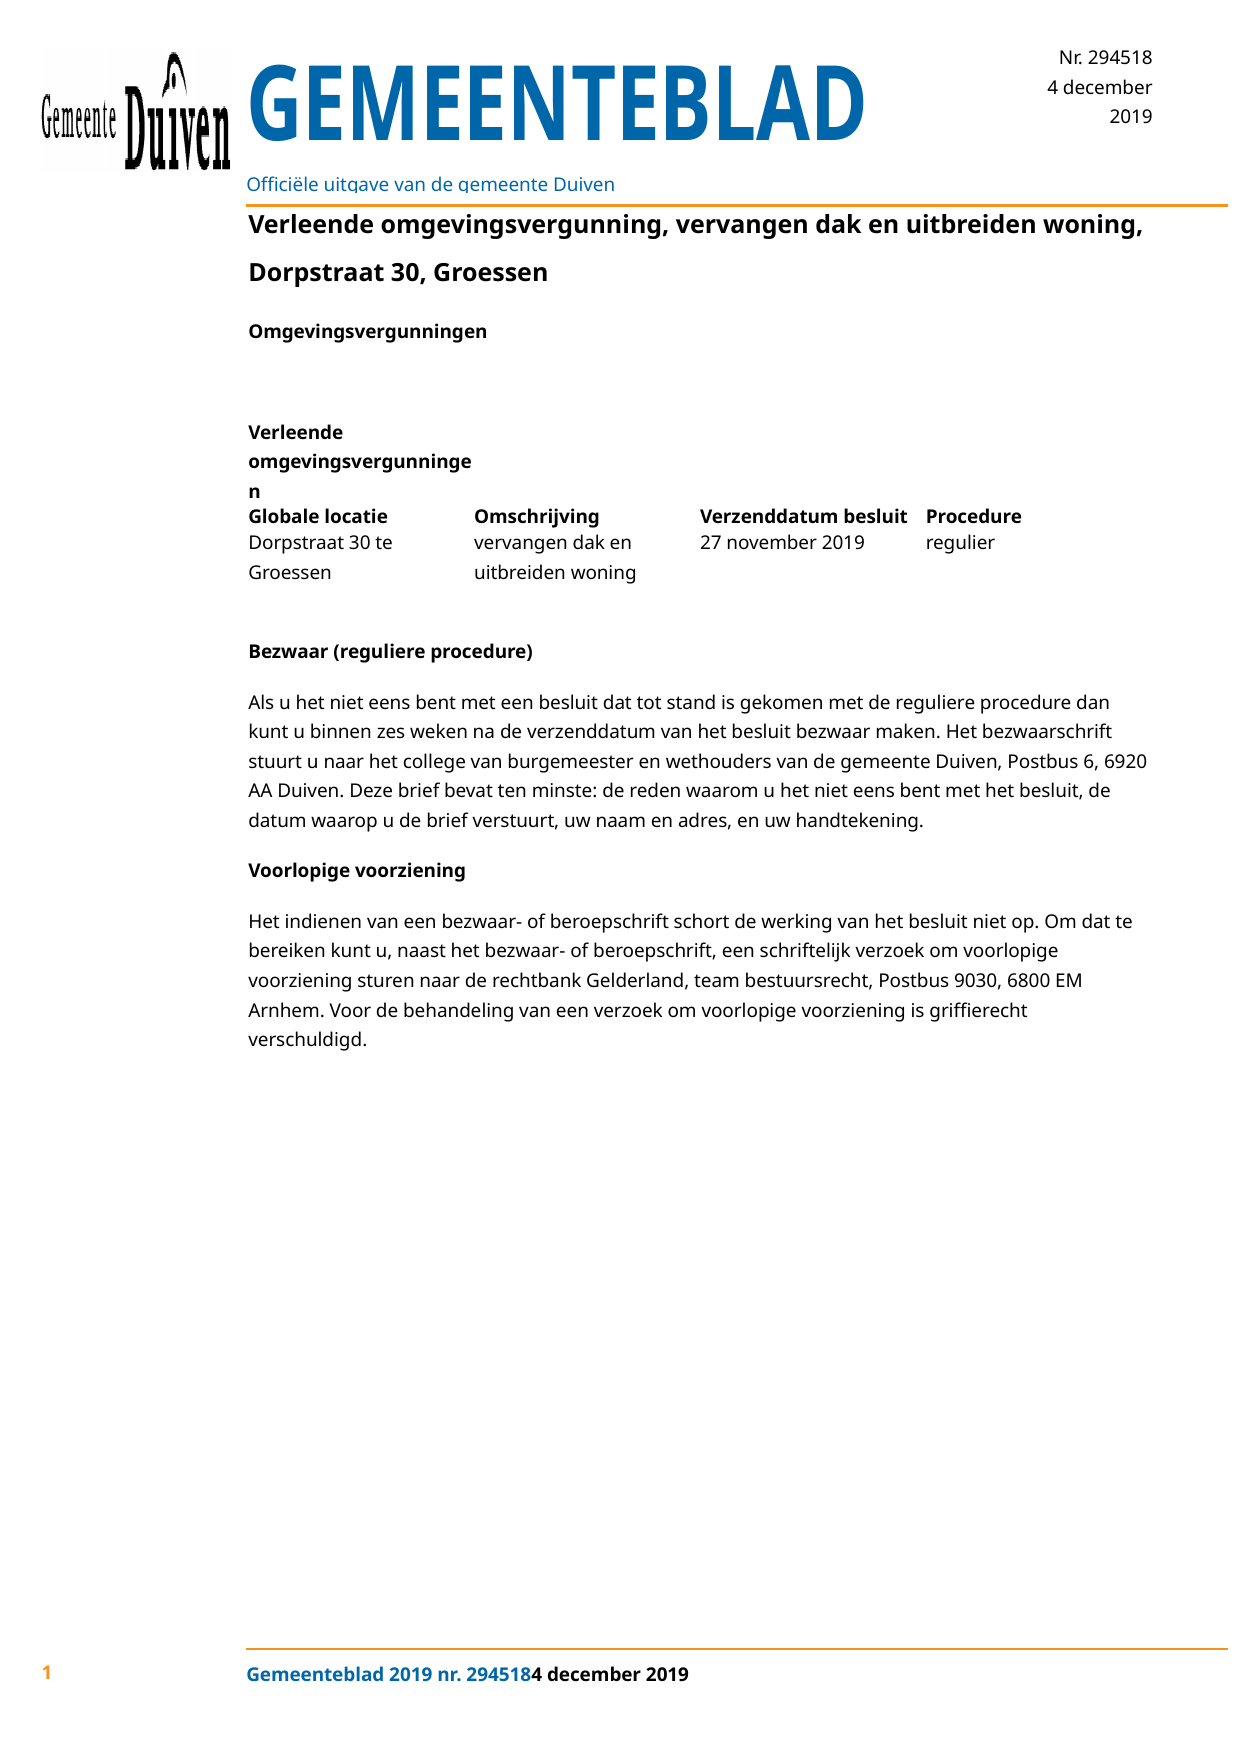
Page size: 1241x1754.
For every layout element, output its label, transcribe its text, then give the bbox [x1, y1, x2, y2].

table_cell vervangen dak en uitbreiden woning [474, 530, 700, 585]
table_cell Omschrijving [474, 504, 700, 529]
table_header Verleende omgevingsvergunningen [248, 419, 474, 504]
table_cell regulier [926, 530, 1152, 585]
picture [41, 47, 231, 172]
table_cell Dorpstraat 30 te Groessen [248, 530, 474, 585]
text Omgevingsvergunningen [248, 318, 1152, 344]
text Als u het niet eens bent met een besluit dat tot stand is gekomen met de reguliere procedure dan kunt u binnen zes weken na de verzenddatum van het besluit bezwaar maken. Het bezwaarschrift stuurt u naar het college van burgemeester en wethouders van de gemeente Duiven, Postbus 6, 6920 AA Duiven. Deze brief bevat ten minste: de reden waarom u het niet eens bent met het besluit, de datum waarop u de brief verstuurt, uw naam en adres, en uw handtekening. [248, 689, 1152, 833]
text Bezwaar (reguliere procedure) [248, 638, 1152, 664]
text Voorlopige voorziening [248, 858, 1152, 883]
text Verleende omgevingsvergunning, vervangen dak en uitbreiden woning, Dorpstraat 30, Groessen [248, 207, 1152, 288]
text Het indienen van een bezwaar- of beroepschrift schort de werking van het besluit niet op. Om dat te bereiken kunt u, naast het bezwaar- of beroepschrift, een schriftelijk verzoek om voorlopige voorziening sturen naar de rechtbank Gelderland, team bestuursrecht, Postbus 9030, 6800 EM Arnhem. Voor de behandeling van een verzoek om voorlopige voorziening is griffierecht verschuldigd. [248, 908, 1152, 1052]
table_cell Verzenddatum besluit [700, 504, 926, 529]
table_cell 27 november 2019 [700, 530, 926, 585]
table_cell Procedure [926, 504, 1152, 529]
table_cell Globale locatie [248, 504, 474, 529]
